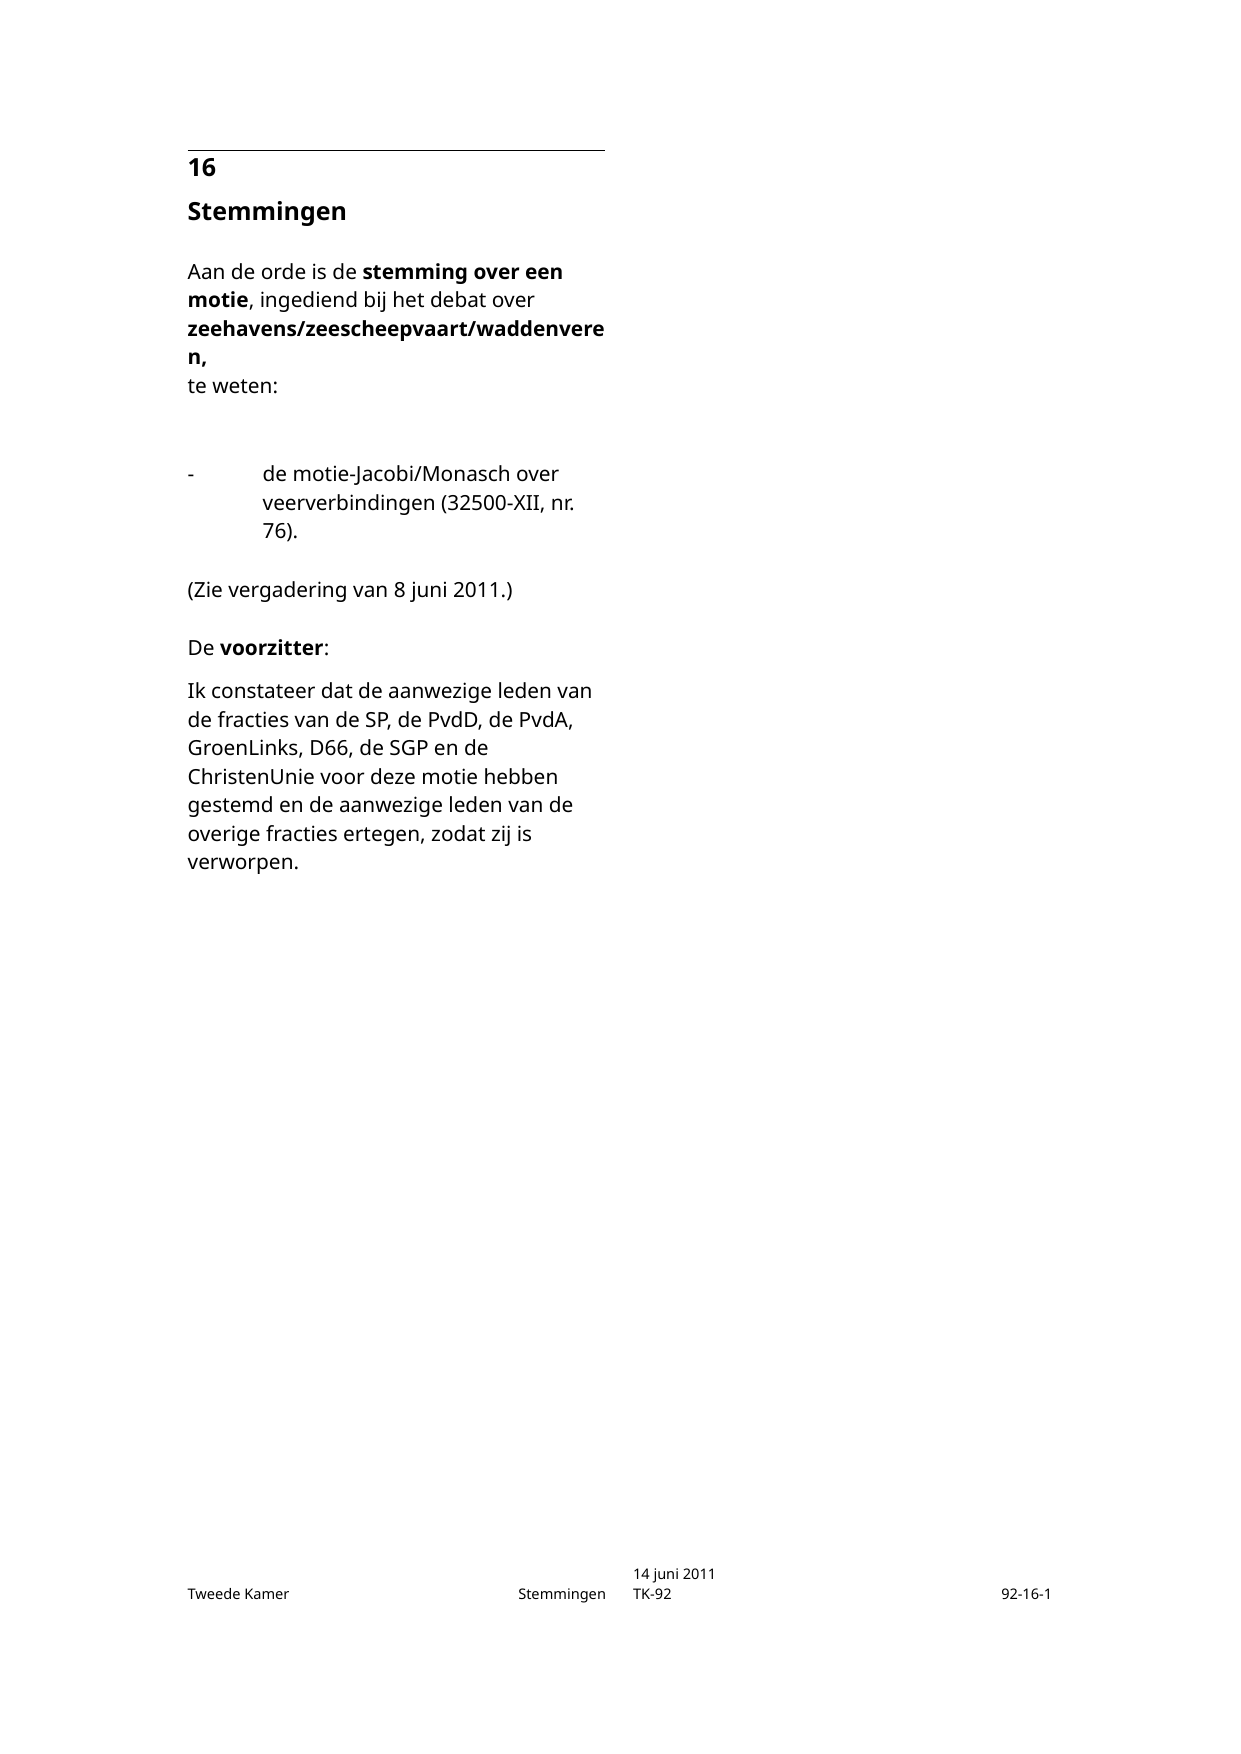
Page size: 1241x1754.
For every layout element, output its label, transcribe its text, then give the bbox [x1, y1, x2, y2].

text te weten: [187, 371, 605, 399]
text Ik constateer dat de aanwezige leden van de fracties van de SP, de PvdD, de PvdA, GroenLinks, D66, de SGP en de ChristenUnie voor deze motie hebben gestemd en de aanwezige leden van de overige fracties ertegen, zodat zij is verworpen. [187, 677, 605, 876]
list de motie-Jacobi/Monasch over veerverbindingen (32500-XII, nr. 76). [187, 459, 605, 545]
text Stemmingen [187, 193, 605, 227]
text 16 [187, 151, 605, 184]
text Aan de orde is de stemming over een motie, ingediend bij het debat over zeehavens/zeescheepvaart/waddenveren, [187, 257, 605, 371]
text (Zie vergadering van 8 juni 2011.) [187, 575, 605, 603]
text De voorzitter: [187, 633, 605, 662]
